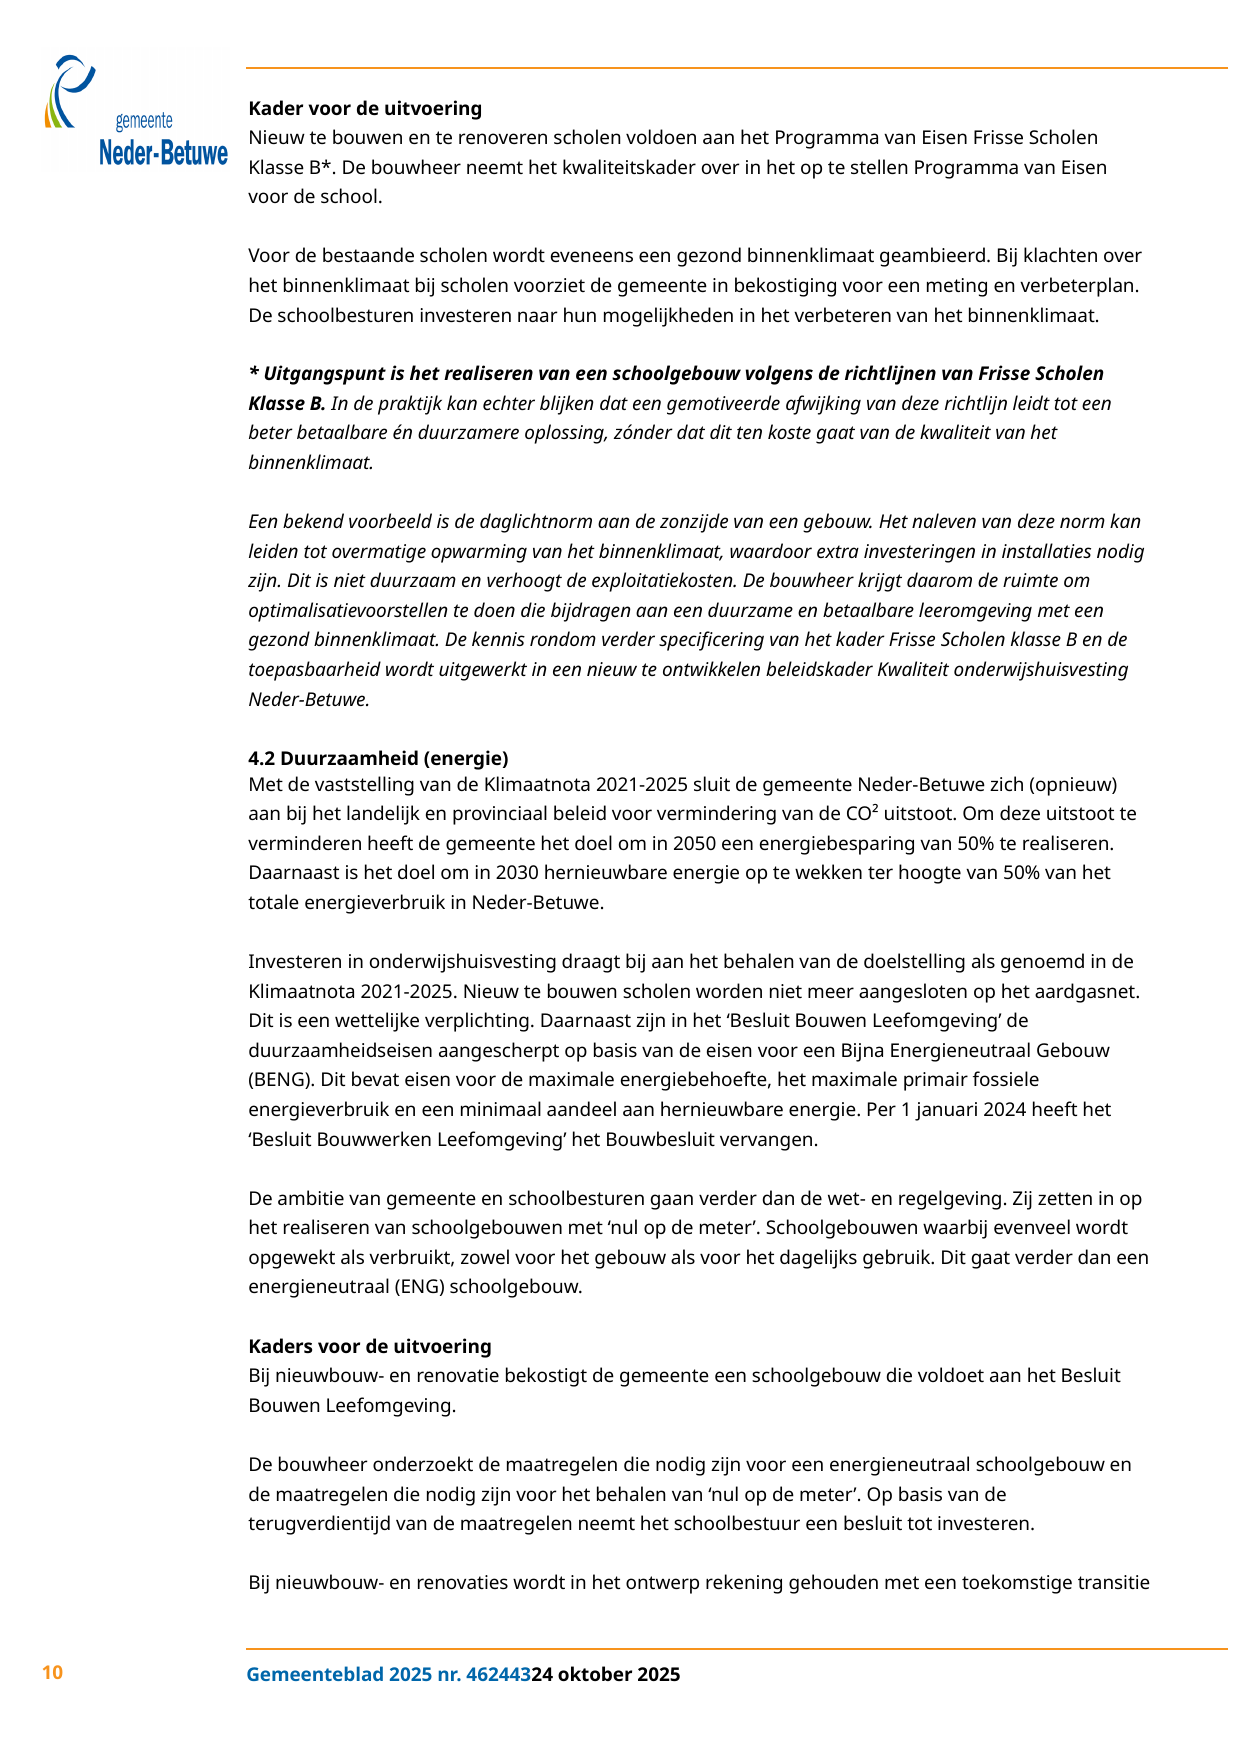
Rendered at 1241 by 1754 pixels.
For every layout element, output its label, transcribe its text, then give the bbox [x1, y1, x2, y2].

text Een bekend voorbeeld is de daglichtnorm aan de zonzijde van een gebouw. Het naleven van deze norm kan leiden tot overmatige opwarming van het binnenklimaat, waardoor extra investeringen in installaties nodig zijn. Dit is niet duurzaam en verhoogt de exploitatiekosten. De bouwheer krijgt daarom de ruimte om optimalisatievoorstellen te doen die bijdragen aan een duurzame en betaalbare leeromgeving met een gezond binnenklimaat. De kennis rondom verder specificering van het kader Frisse Scholen klasse B en de toepasbaarheid wordt uitgewerkt in een nieuw te ontwikkelen beleidskader Kwaliteit onderwijshuisvesting Neder-Betuwe. [248, 508, 1152, 712]
text De ambitie van gemeente en schoolbesturen gaan verder dan de wet- en regelgeving. Zij zetten in op het realiseren van schoolgebouwen met ‘nul op de meter’. Schoolgebouwen waarbij evenveel wordt opgewekt als verbruikt, zowel voor het gebouw als voor het dagelijks gebruik. Dit gaat verder dan een energieneutraal (ENG) schoolgebouw. [248, 1185, 1152, 1299]
text Investeren in onderwijshuisvesting draagt bij aan het behalen van de doelstelling als genoemd in de Klimaatnota 2021-2025. Nieuw te bouwen scholen worden niet meer aangesloten op het aardgasnet. Dit is een wettelijke verplichting. Daarnaast zijn in het ‘Besluit Bouwen Leefomgeving’ de duurzaamheidseisen aangescherpt op basis van de eisen voor een Bijna Energieneutraal Gebouw (BENG). Dit bevat eisen voor de maximale energiebehoefte, het maximale primair fossiele energieverbruik en een minimaal aandeel aan hernieuwbare energie. Per 1 januari 2024 heeft het ‘Besluit Bouwwerken Leefomgeving’ het Bouwbesluit vervangen. [248, 948, 1152, 1151]
table_header Kader voor de uitvoering Nieuw te bouwen en te renoveren scholen voldoen aan het Programma van Eisen Frisse Scholen Klasse B*. De bouwheer neemt het kwaliteitskader over in het op te stellen Programma van Eisen voor de school. Voor de bestaande scholen wordt eveneens een gezond binnenklimaat geambieerd. Bij klachten over het binnenklimaat bij scholen voorziet de gemeente in bekostiging voor een meting en verbeterplan. De schoolbesturen investeren naar hun mogelijkheden in het verbeteren van het binnenklimaat. [248, 95, 1152, 328]
picture [41, 47, 231, 172]
text Met de vaststelling van de Klimaatnota 2021-2025 sluit de gemeente Neder-Betuwe zich (opnieuw) aan bij het landelijk en provinciaal beleid voor vermindering van de CO² uitstoot. Om deze uitstoot te verminderen heeft de gemeente het doel om in 2050 een energiebesparing van 50% te realiseren. Daarnaast is het doel om in 2030 hernieuwbare energie op te wekken ter hoogte van 50% van het totale energieverbruik in Neder-Betuwe. [248, 771, 1152, 915]
text 4.2 Duurzaamheid (energie) [248, 745, 1152, 771]
table_header Kaders voor de uitvoering Bij nieuwbouw- en renovatie bekostigt de gemeente een schoolgebouw die voldoet aan het Besluit Bouwen Leefomgeving. De bouwheer onderzoekt de maatregelen die nodig zijn voor een energieneutraal schoolgebouw en de maatregelen die nodig zijn voor het behalen van ‘nul op de meter’. Op basis van de terugverdientijd van de maatregelen neemt het schoolbestuur een besluit tot investeren. Bij nieuwbouw- en renovaties wordt in het ontwerp rekening gehouden met een toekomstige transitie [248, 1333, 1152, 1595]
text * Uitgangspunt is het realiseren van een schoolgebouw volgens de richtlijnen van Frisse Scholen Klasse B. In de praktijk kan echter blijken dat een gemotiveerde afwijking van deze richtlijn leidt tot een beter betaalbare én duurzamere oplossing, zónder dat dit ten koste gaat van de kwaliteit van het binnenklimaat. [248, 360, 1152, 475]
